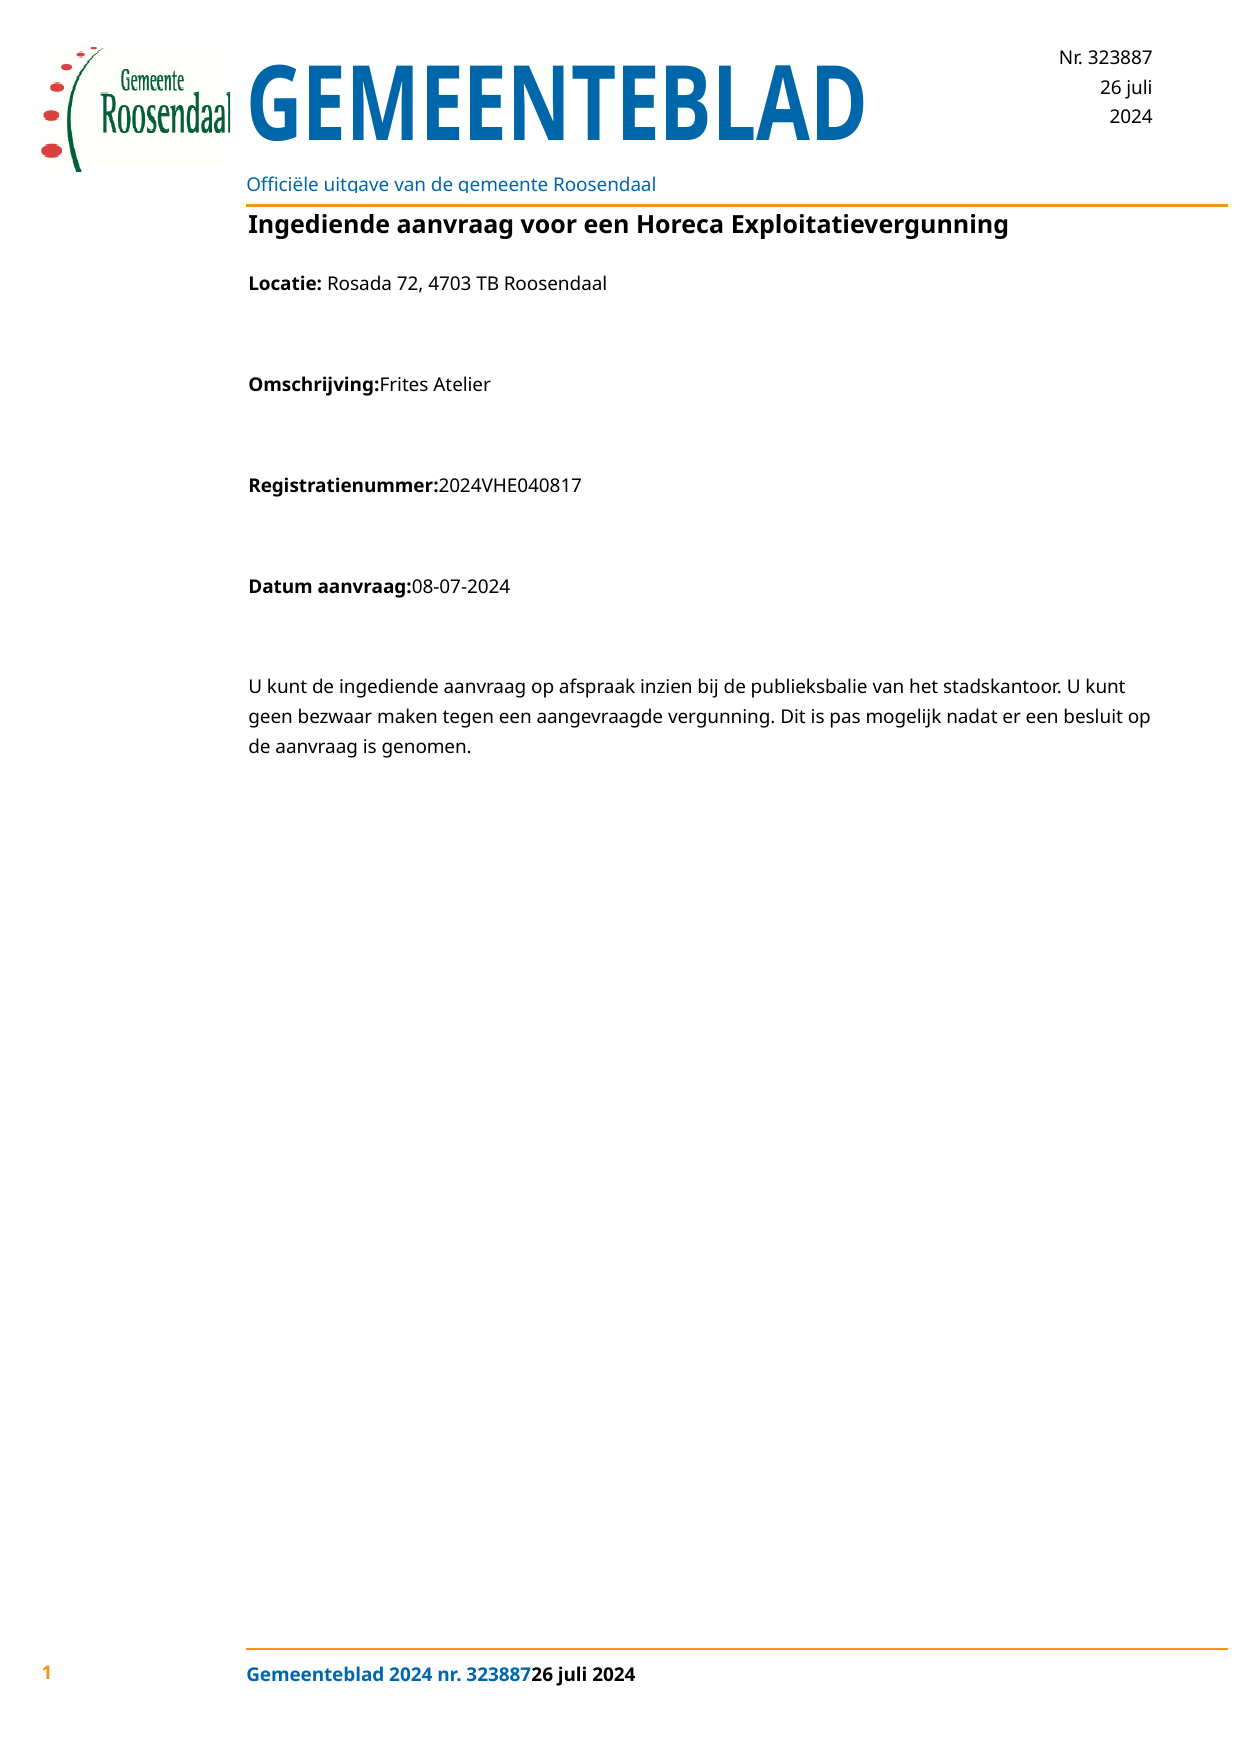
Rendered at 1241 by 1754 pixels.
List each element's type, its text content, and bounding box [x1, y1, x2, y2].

text U kunt de ingediende aanvraag op afspraak inzien bij de publieksbalie van het stadskantoor. U kunt geen bezwaar maken tegen een aangevraagde vergunning. Dit is pas mogelijk nadat er een besluit op de aanvraag is genomen. [248, 674, 1152, 758]
text Datum aanvraag:08-07-2024 [248, 573, 1152, 598]
text Registratienummer:2024VHE040817 [248, 472, 1152, 498]
picture [41, 47, 231, 172]
text Locatie: Rosada 72, 4703 TB Roosendaal [248, 270, 1152, 296]
text Ingediende aanvraag voor een Horeca Exploitatievergunning [248, 207, 1152, 241]
text Omschrijving:Frites Atelier [248, 371, 1152, 397]
